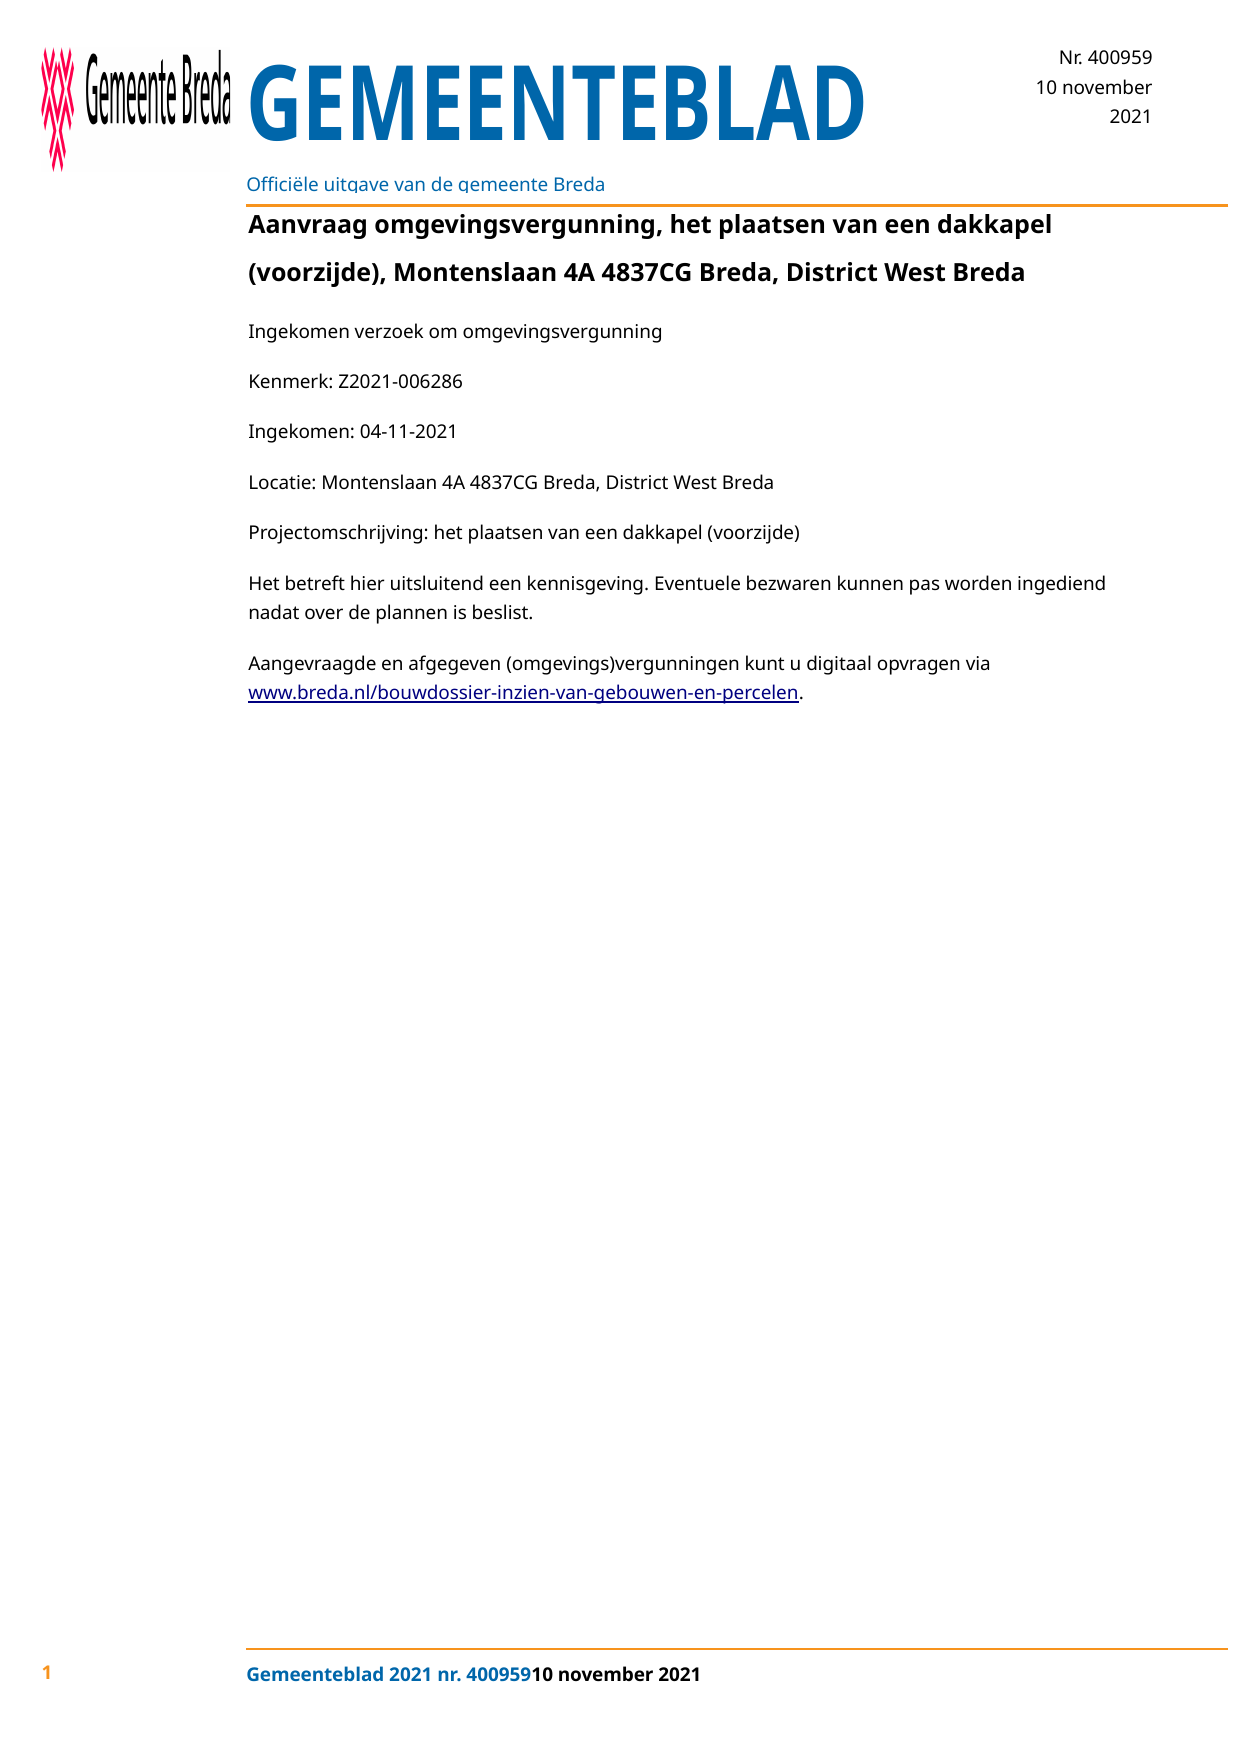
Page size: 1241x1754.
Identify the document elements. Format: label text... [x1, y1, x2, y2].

text Projectomschrijving: het plaatsen van een dakkapel (voorzijde) [248, 519, 1152, 545]
text Locatie: Montenslaan 4A 4837CG Breda, District West Breda [248, 469, 1152, 495]
text Kenmerk: Z2021-006286 [248, 368, 1152, 394]
text Aanvraag omgevingsvergunning, het plaatsen van een dakkapel (voorzijde), Montenslaan 4A 4837CG Breda, District West Breda [248, 207, 1152, 288]
text Ingekomen verzoek om omgevingsvergunning [248, 318, 1152, 344]
text Het betreft hier uitsluitend een kennisgeving. Eventuele bezwaren kunnen pas worden ingediend nadat over de plannen is beslist. [248, 570, 1152, 625]
text Ingekomen: 04-11-2021 [248, 419, 1152, 444]
picture [41, 47, 231, 172]
text Aangevraagde en afgegeven (omgevings)vergunningen kunt u digitaal opvragen via www.breda.nl/bouwdossier-inzien-van-gebouwen-en-percelen. [248, 650, 1152, 705]
